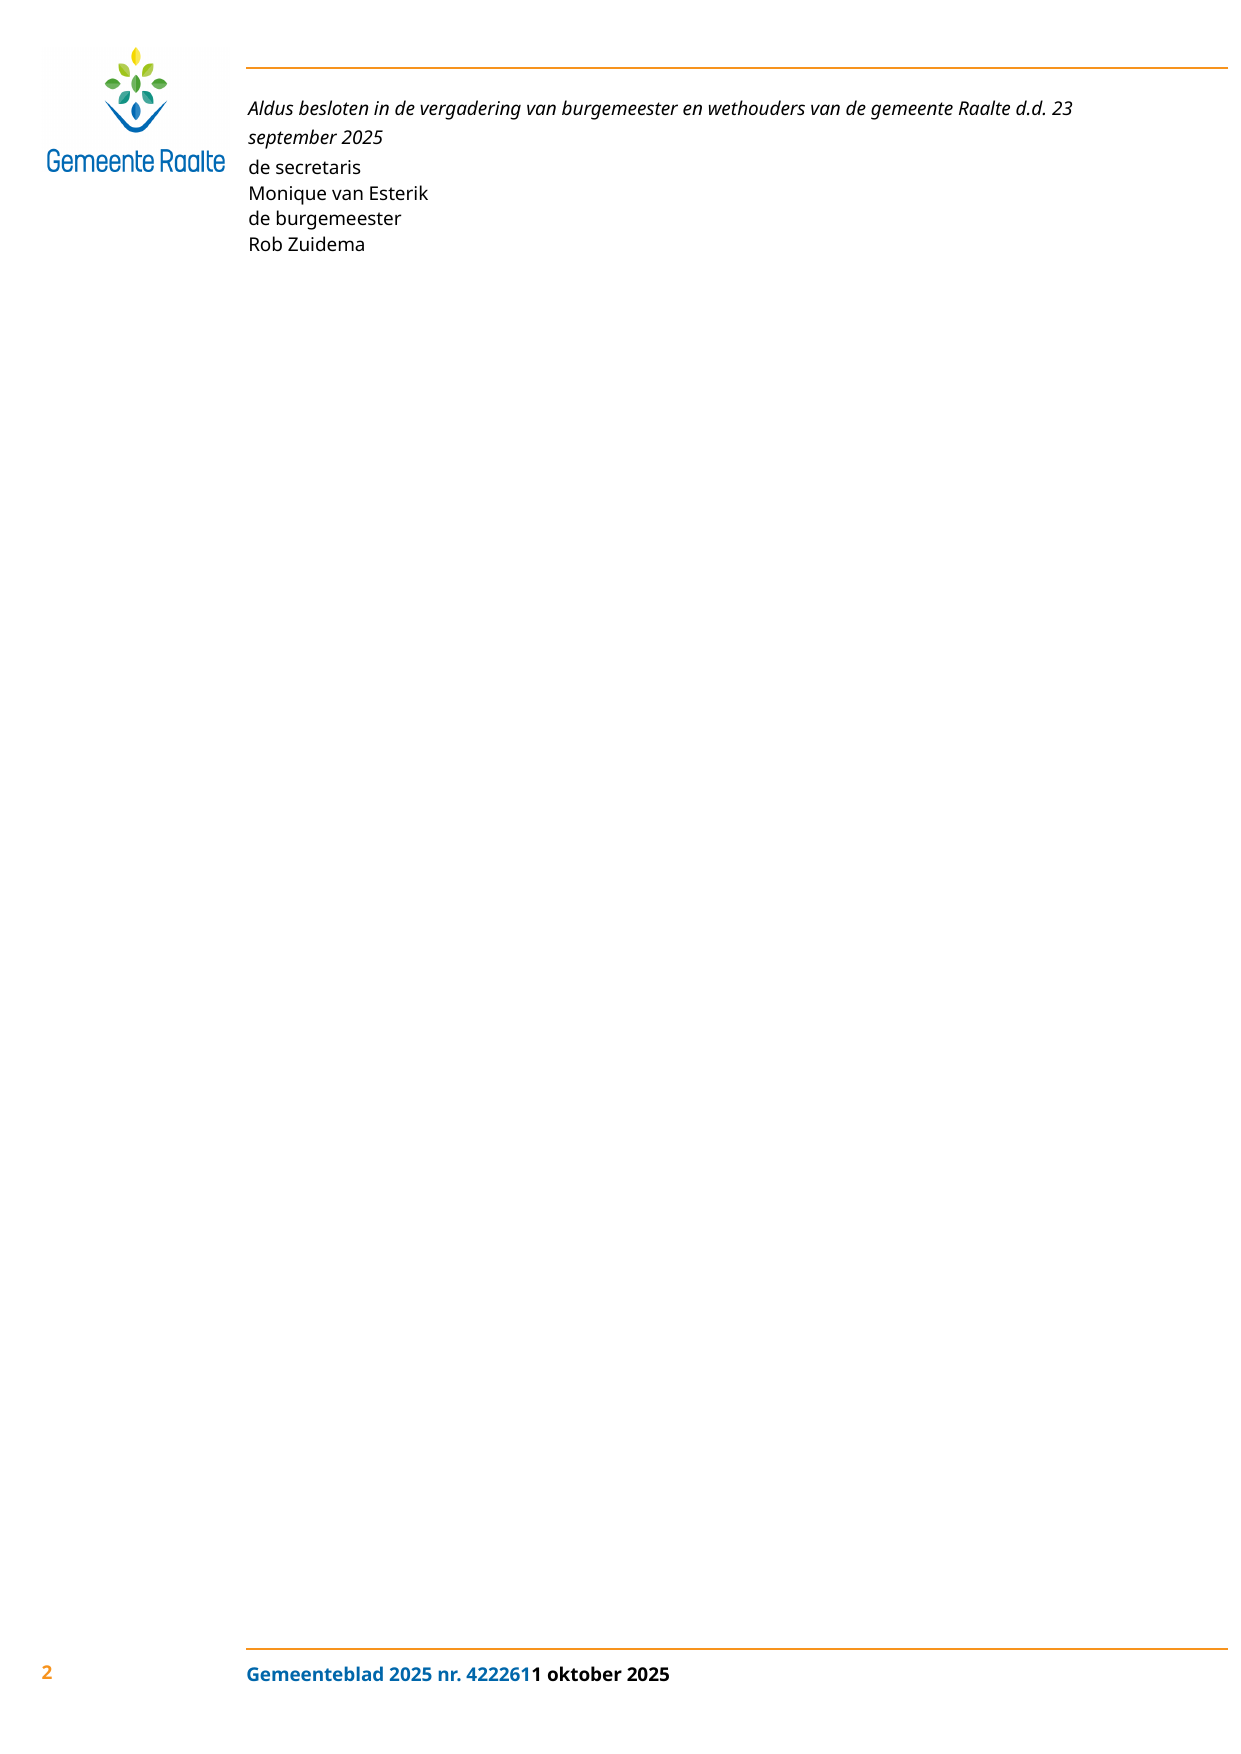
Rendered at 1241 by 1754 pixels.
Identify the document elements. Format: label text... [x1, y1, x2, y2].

text Aldus besloten in de vergadering van burgemeester en wethouders van de gemeente Raalte d.d. 23 september 2025 [248, 95, 1152, 150]
text Rob Zuidema [248, 231, 1152, 257]
picture [41, 47, 231, 172]
text de secretaris [248, 154, 1152, 180]
text Monique van Esterik [248, 180, 1152, 205]
text de burgemeester [248, 205, 1152, 231]
